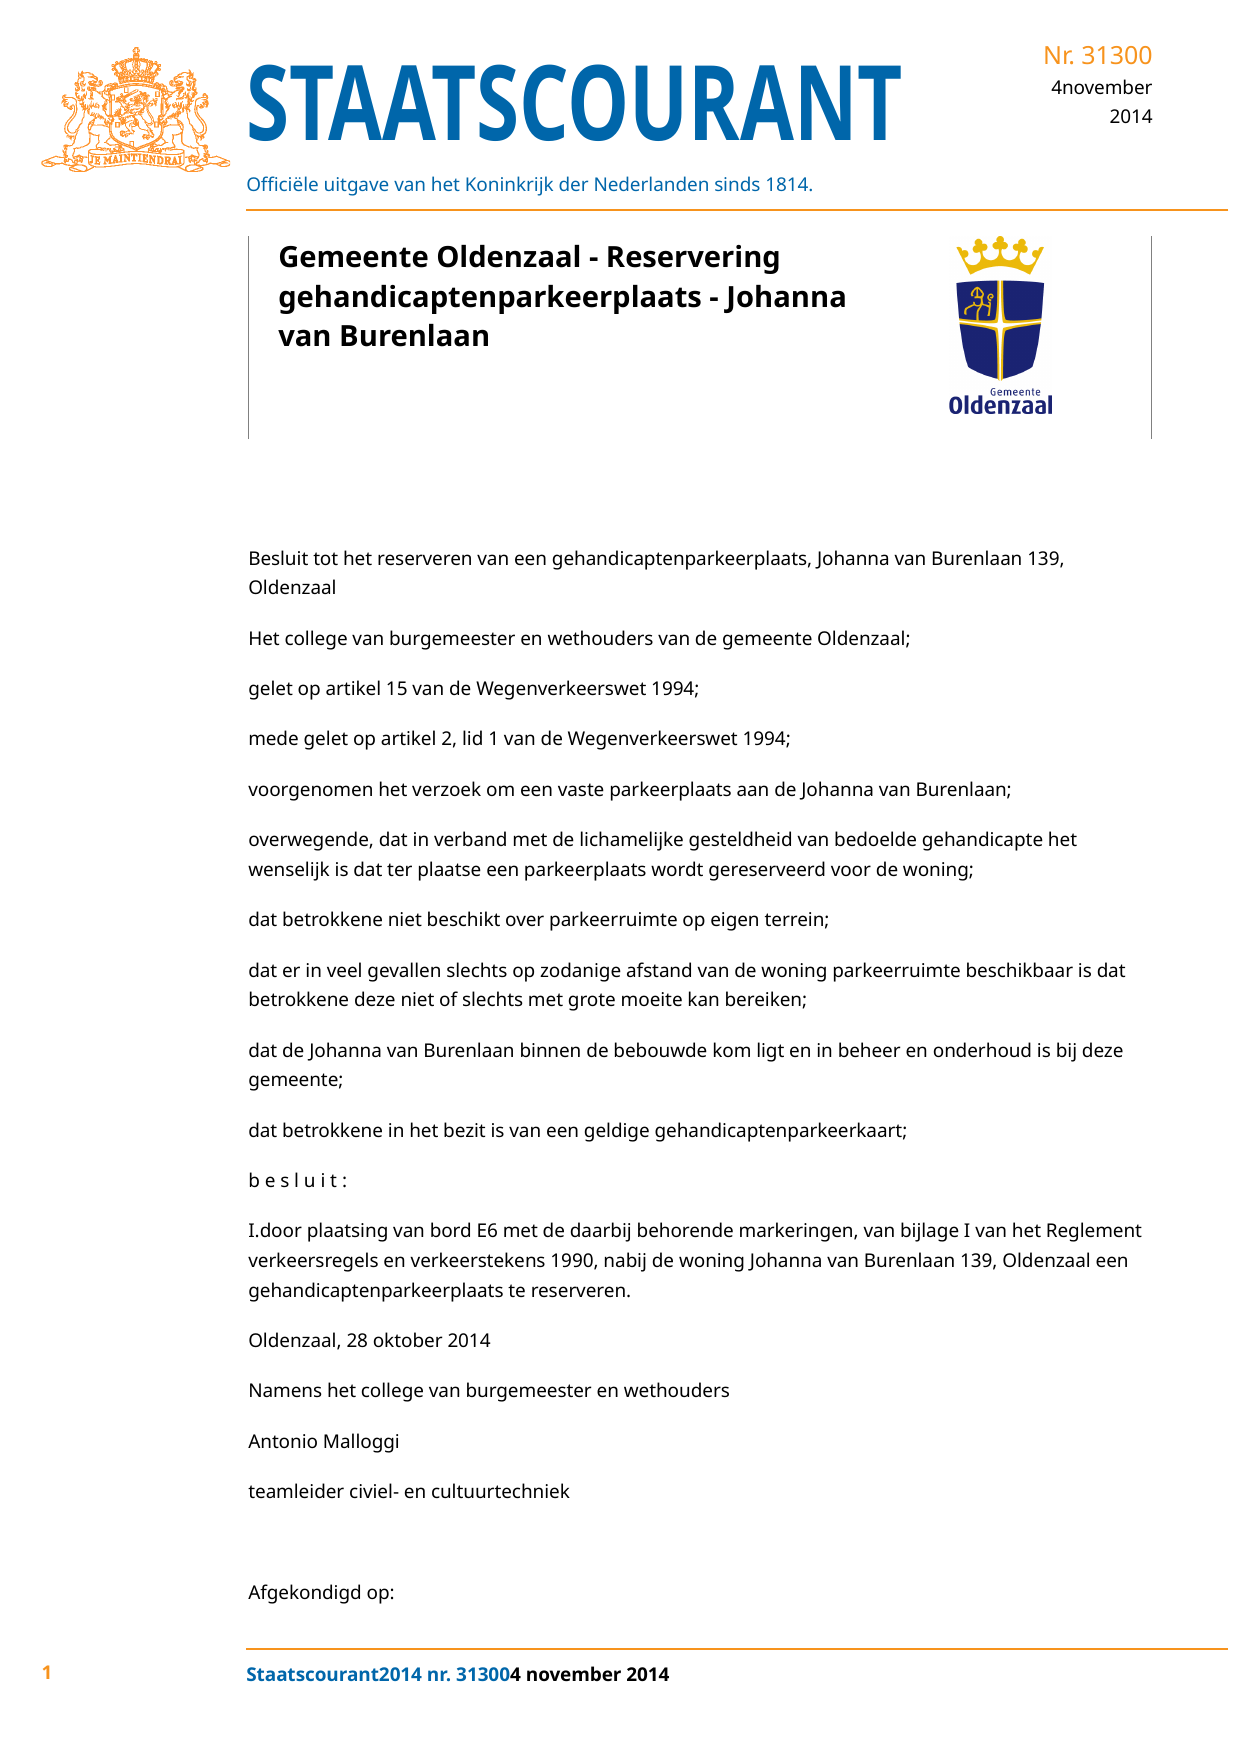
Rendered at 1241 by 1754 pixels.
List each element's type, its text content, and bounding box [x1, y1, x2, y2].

picture [949, 236, 1052, 414]
text Afgekondigd op: [248, 1579, 1152, 1605]
table_header [850, 236, 1151, 439]
text Antonio Malloggi [248, 1428, 1152, 1454]
picture [41, 47, 231, 172]
text dat betrokkene in het bezit is van een geldige gehandicaptenparkeerkaart; [248, 1117, 1152, 1143]
text mede gelet op artikel 2, lid 1 van de Wegenverkeerswet 1994; [248, 726, 1152, 751]
text Besluit tot het reserveren van een gehandicaptenparkeerplaats, Johanna van Burenlaan 139, Oldenzaal [248, 545, 1152, 600]
text voorgenomen het verzoek om een vaste parkeerplaats aan de Johanna van Burenlaan; [248, 776, 1152, 802]
text dat betrokkene niet beschikt over parkeerruimte op eigen terrein; [248, 906, 1152, 932]
text Namens het college van burgemeester en wethouders [248, 1378, 1152, 1403]
text Het college van burgemeester en wethouders van de gemeente Oldenzaal; [248, 625, 1152, 651]
text overwegende, dat in verband met de lichamelijke gesteldheid van bedoelde gehandicapte het wenselijk is dat ter plaatse een parkeerplaats wordt gereserveerd voor de woning; [248, 826, 1152, 882]
text b e s l u i t : [248, 1167, 1152, 1193]
text dat er in veel gevallen slechts op zodanige afstand van de woning parkeerruimte beschikbaar is dat betrokkene deze niet of slechts met grote moeite kan bereiken; [248, 957, 1152, 1012]
text dat de Johanna van Burenlaan binnen de bebouwde kom ligt en in beheer en onderhoud is bij deze gemeente; [248, 1037, 1152, 1092]
text Oldenzaal, 28 oktober 2014 [248, 1327, 1152, 1353]
text teamleider civiel- en cultuurtechniek [248, 1478, 1152, 1504]
table_header Gemeente Oldenzaal - Reservering gehandicaptenparkeerplaats - Johanna van Burenlaan [249, 236, 850, 439]
text I.door plaatsing van bord E6 met de daarbij behorende markeringen, van bijlage I van het Reglement verkeersregels en verkeerstekens 1990, nabij de woning Johanna van Burenlaan 139, Oldenzaal een gehandicaptenparkeerplaats te reserveren. [248, 1218, 1152, 1303]
text gelet op artikel 15 van de Wegenverkeerswet 1994; [248, 675, 1152, 701]
